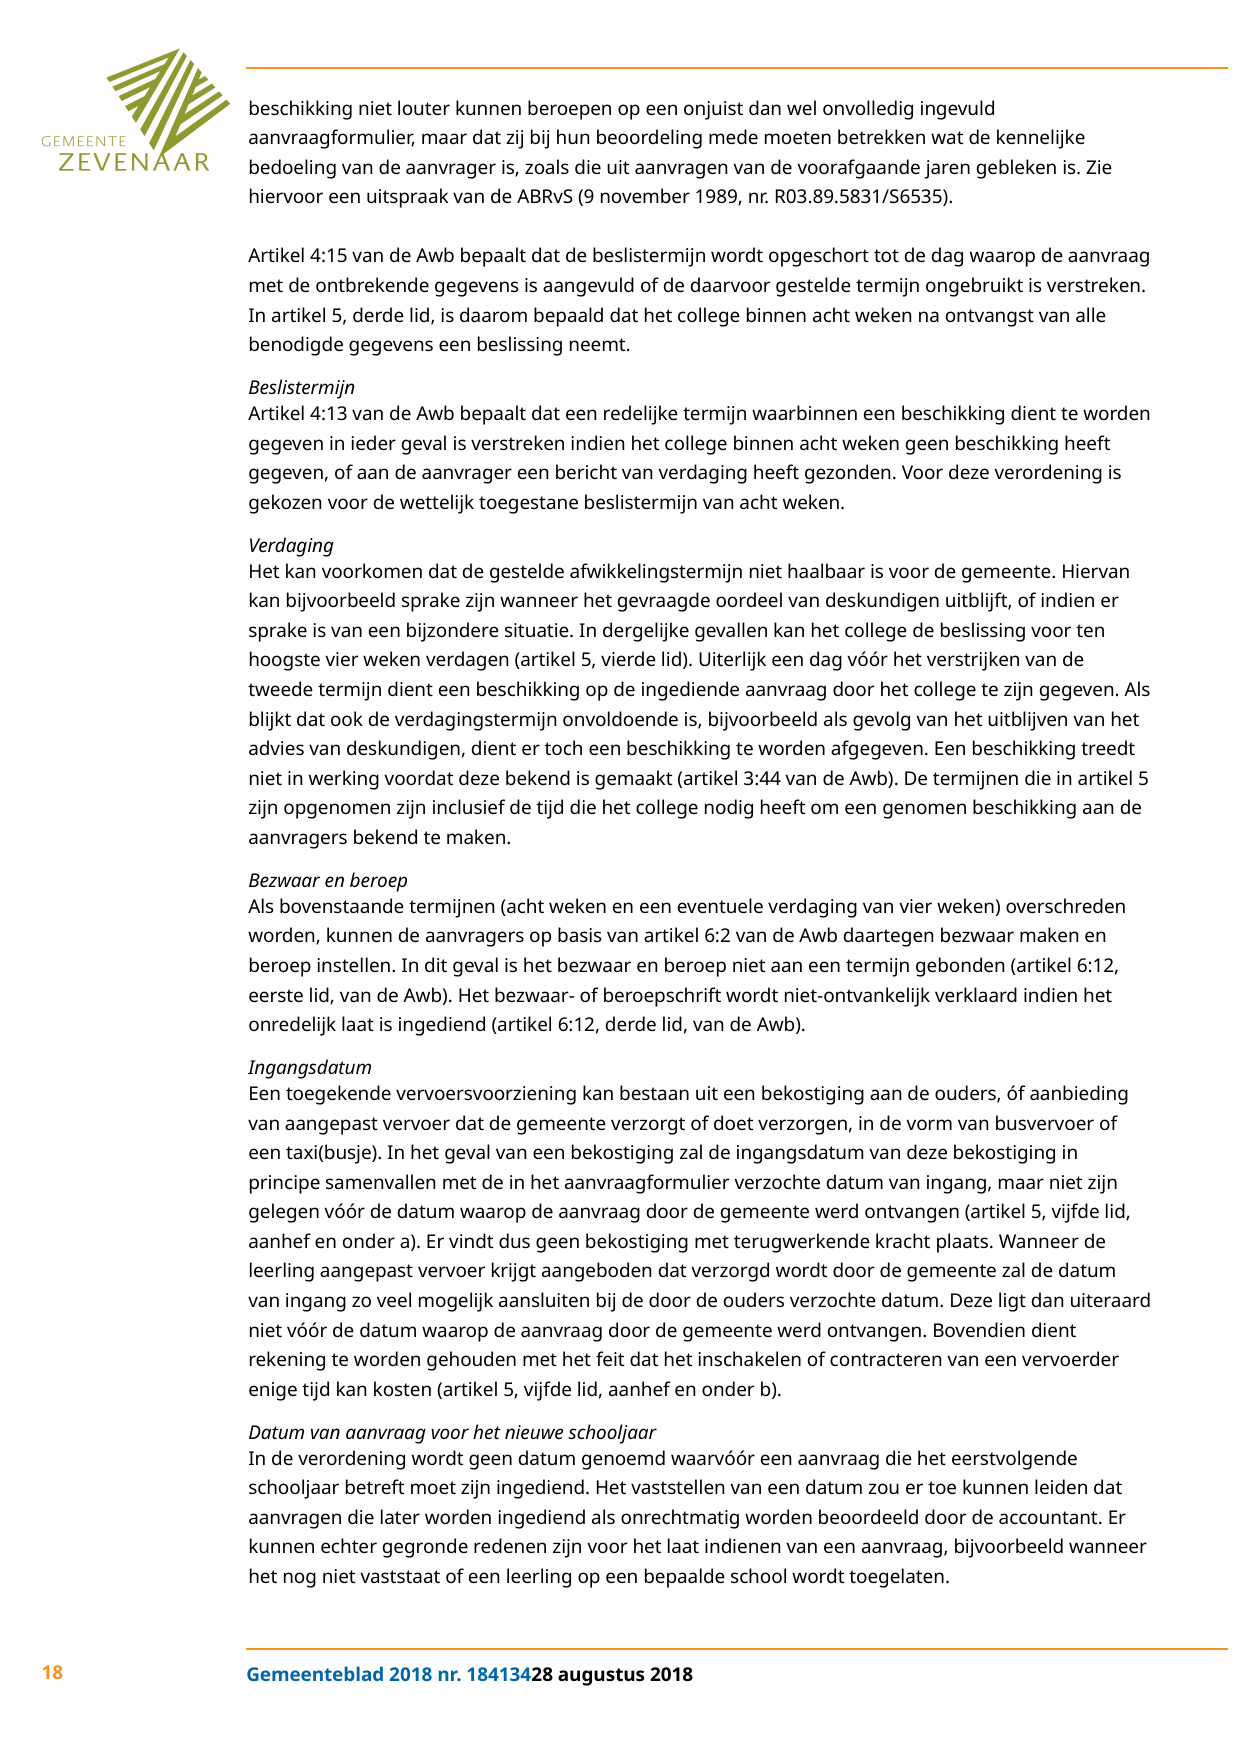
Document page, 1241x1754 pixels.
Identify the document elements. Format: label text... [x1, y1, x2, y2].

text Verdaging [248, 532, 1152, 558]
text Datum van aanvraag voor het nieuwe schooljaar [248, 1419, 1152, 1445]
text Artikel 4:15 van de Awb bepaalt dat de beslistermijn wordt opgeschort tot de dag waarop de aanvraag met de ontbrekende gegevens is aangevuld of de daarvoor gestelde termijn ongebruikt is verstreken. In artikel 5, derde lid, is daarom bepaald dat het college binnen acht weken na ontvangst van alle benodigde gegevens een beslissing neemt. [248, 243, 1152, 357]
text Artikel 4:13 van de Awb bepaalt dat een redelijke termijn waarbinnen een beschikking dient te worden gegeven in ieder geval is verstreken indien het college binnen acht weken geen beschikking heeft gegeven, of aan de aanvrager een bericht van verdaging heeft gezonden. Voor deze verordening is gekozen voor de wettelijk toegestane beslistermijn van acht weken. [248, 400, 1152, 515]
text beschikking niet louter kunnen beroepen op een onjuist dan wel onvolledig ingevuld aanvraagformulier, maar dat zij bij hun beoordeling mede moeten betrekken wat de kennelijke bedoeling van de aanvrager is, zoals die uit aanvragen van de voorafgaande jaren gebleken is. Zie hiervoor een uitspraak van de ABRvS (9 november 1989, nr. R03.89.5831/S6535). [248, 95, 1152, 209]
text In de verordening wordt geen datum genoemd waarvóór een aanvraag die het eerstvolgende schooljaar betreft moet zijn ingediend. Het vaststellen van een datum zou er toe kunnen leiden dat aanvragen die later worden ingediend als onrechtmatig worden beoordeeld door de accountant. Er kunnen echter gegronde redenen zijn voor het laat indienen van een aanvraag, bijvoorbeeld wanneer het nog niet vaststaat of een leerling op een bepaalde school wordt toegelaten. [248, 1445, 1152, 1589]
text Een toegekende vervoersvoorziening kan bestaan uit een bekostiging aan de ouders, óf aanbieding van aangepast vervoer dat de gemeente verzorgt of doet verzorgen, in de vorm van busvervoer of een taxi(busje). In het geval van een bekostiging zal de ingangsdatum van deze bekostiging in principe samenvallen met de in het aanvraagformulier verzochte datum van ingang, maar niet zijn gelegen vóór de datum waarop de aanvraag door de gemeente werd ontvangen (artikel 5, vijfde lid, aanhef en onder a). Er vindt dus geen bekostiging met terugwerkende kracht plaats. Wanneer de leerling aangepast vervoer krijgt aangeboden dat verzorgd wordt door de gemeente zal de datum van ingang zo veel mogelijk aansluiten bij de door de ouders verzochte datum. Deze ligt dan uiteraard niet vóór de datum waarop de aanvraag door de gemeente werd ontvangen. Bovendien dient rekening te worden gehouden met het feit dat het inschakelen of contracteren van een vervoerder enige tijd kan kosten (artikel 5, vijfde lid, aanhef en onder b). [248, 1080, 1152, 1402]
text Als bovenstaande termijnen (acht weken en een eventuele verdaging van vier weken) overschreden worden, kunnen de aanvragers op basis van artikel 6:2 van de Awb daartegen bezwaar maken en beroep instellen. In dit geval is het bezwaar en beroep niet aan een termijn gebonden (artikel 6:12, eerste lid, van de Awb). Het bezwaar- of beroepschrift wordt niet-ontvankelijk verklaard indien het onredelijk laat is ingediend (artikel 6:12, derde lid, van de Awb). [248, 893, 1152, 1037]
text Beslistermijn [248, 374, 1152, 400]
text Ingangsdatum [248, 1054, 1152, 1080]
picture [41, 47, 231, 172]
text Het kan voorkomen dat de gestelde afwikkelingstermijn niet haalbaar is voor de gemeente. Hiervan kan bijvoorbeeld sprake zijn wanneer het gevraagde oordeel van deskundigen uitblijft, of indien er sprake is van een bijzondere situatie. In dergelijke gevallen kan het college de beslissing voor ten hoogste vier weken verdagen (artikel 5, vierde lid). Uiterlijk een dag vóór het verstrijken van de tweede termijn dient een beschikking op de ingediende aanvraag door het college te zijn gegeven. Als blijkt dat ook de verdagingstermijn onvoldoende is, bijvoorbeeld als gevolg van het uitblijven van het advies van deskundigen, dient er toch een beschikking te worden afgegeven. Een beschikking treedt niet in werking voordat deze bekend is gemaakt (artikel 3:44 van de Awb). De termijnen die in artikel 5 zijn opgenomen zijn inclusief de tijd die het college nodig heeft om een genomen beschikking aan de aanvragers bekend te maken. [248, 558, 1152, 850]
text Bezwaar en beroep [248, 867, 1152, 893]
